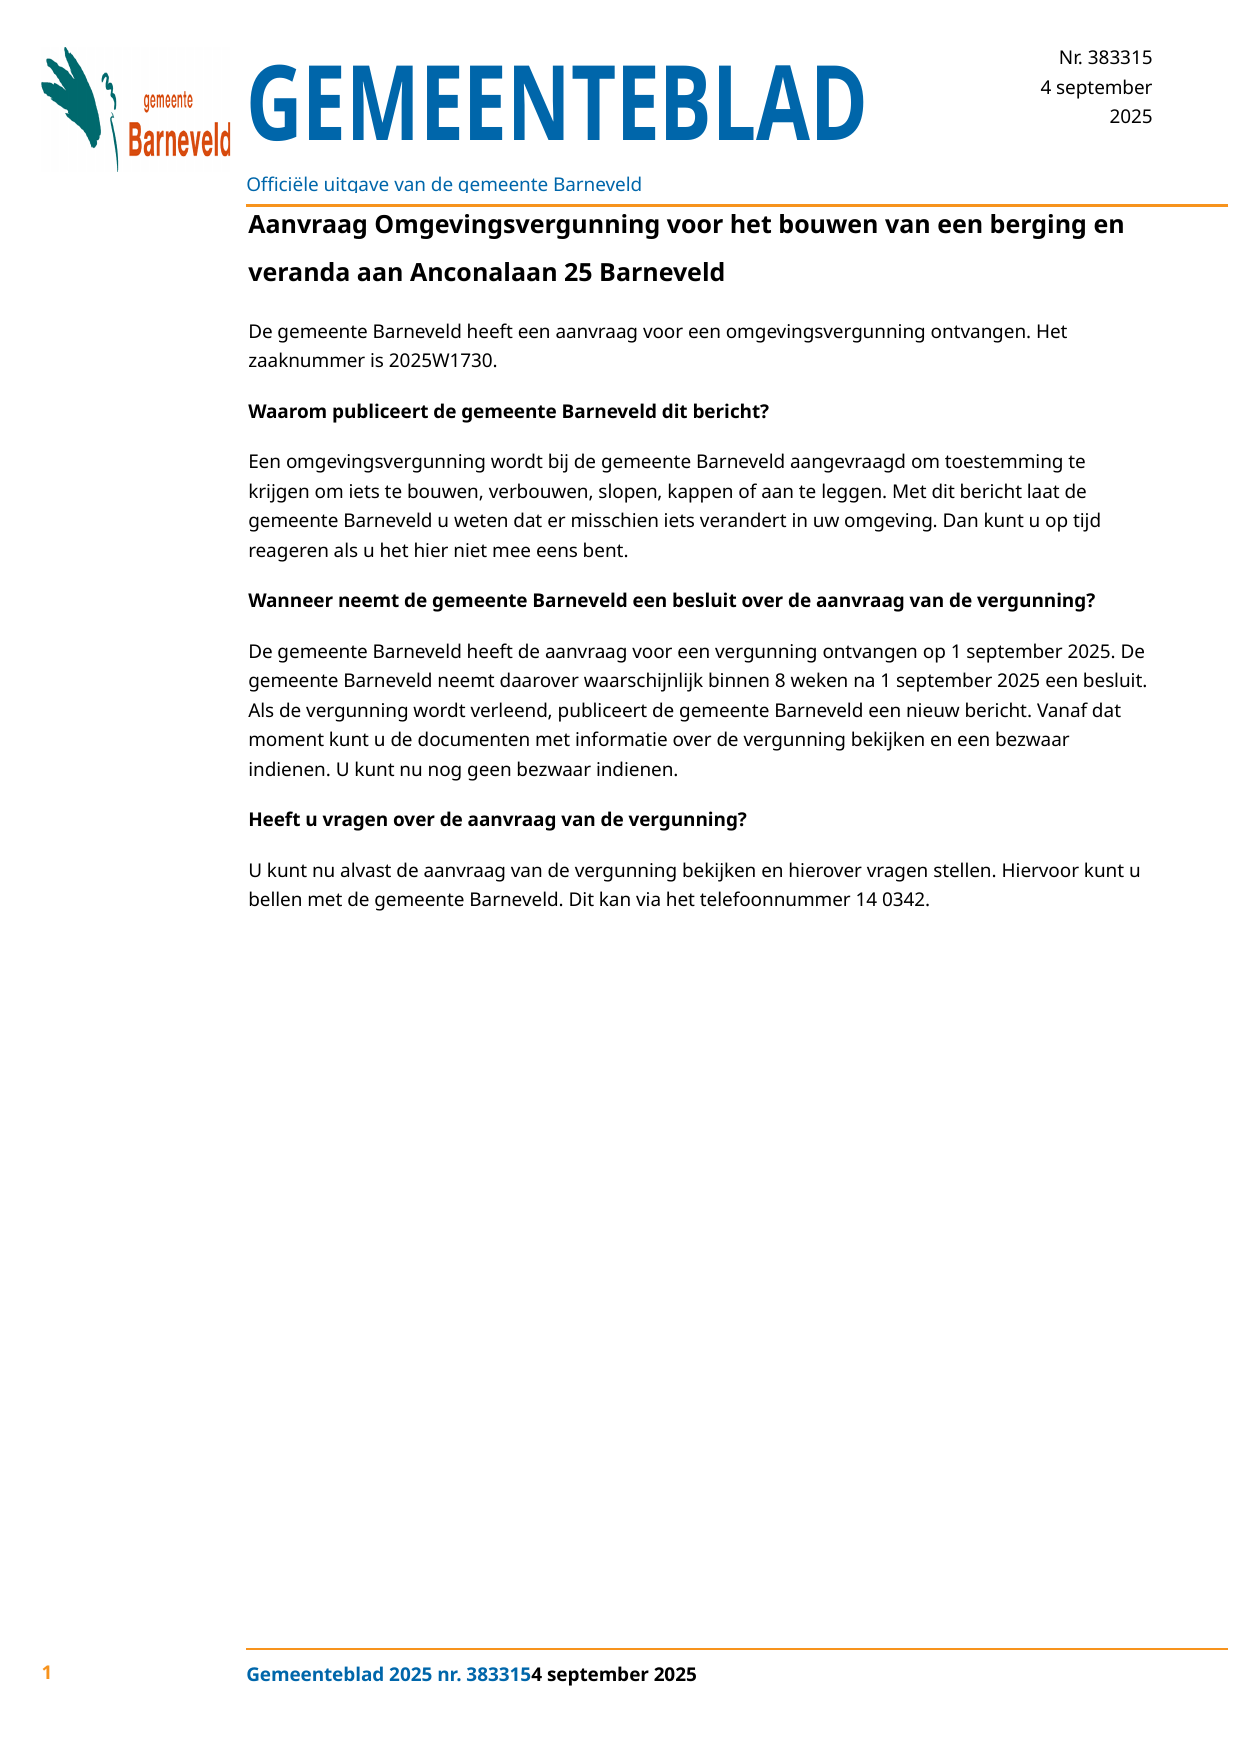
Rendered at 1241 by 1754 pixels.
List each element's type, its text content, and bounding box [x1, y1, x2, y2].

text Waarom publiceert de gemeente Barneveld dit bericht? [248, 398, 1152, 424]
text De gemeente Barneveld heeft een aanvraag voor een omgevingsvergunning ontvangen. Het zaaknummer is 2025W1730. [248, 318, 1152, 373]
text Een omgevingsvergunning wordt bij de gemeente Barneveld aangevraagd om toestemming te krijgen om iets te bouwen, verbouwen, slopen, kappen of aan te leggen. Met dit bericht laat de gemeente Barneveld u weten dat er misschien iets verandert in uw omgeving. Dan kunt u op tijd reageren als u het hier niet mee eens bent. [248, 448, 1152, 563]
text Wanneer neemt de gemeente Barneveld een besluit over de aanvraag van de vergunning? [248, 587, 1152, 613]
text U kunt nu alvast de aanvraag van de vergunning bekijken en hierover vragen stellen. Hiervoor kunt u bellen met de gemeente Barneveld. Dit kan via het telefoonnummer 14 0342. [248, 857, 1152, 912]
text De gemeente Barneveld heeft de aanvraag voor een vergunning ontvangen op 1 september 2025. De gemeente Barneveld neemt daarover waarschijnlijk binnen 8 weken na 1 september 2025 een besluit. Als de vergunning wordt verleend, publiceert de gemeente Barneveld een nieuw bericht. Vanaf dat moment kunt u de documenten met informatie over de vergunning bekijken en een bezwaar indienen. U kunt nu nog geen bezwaar indienen. [248, 638, 1152, 782]
text Aanvraag Omgevingsvergunning voor het bouwen van een berging en veranda aan Anconalaan 25 Barneveld [248, 207, 1152, 288]
picture [41, 47, 231, 172]
text Heeft u vragen over de aanvraag van de vergunning? [248, 807, 1152, 832]
